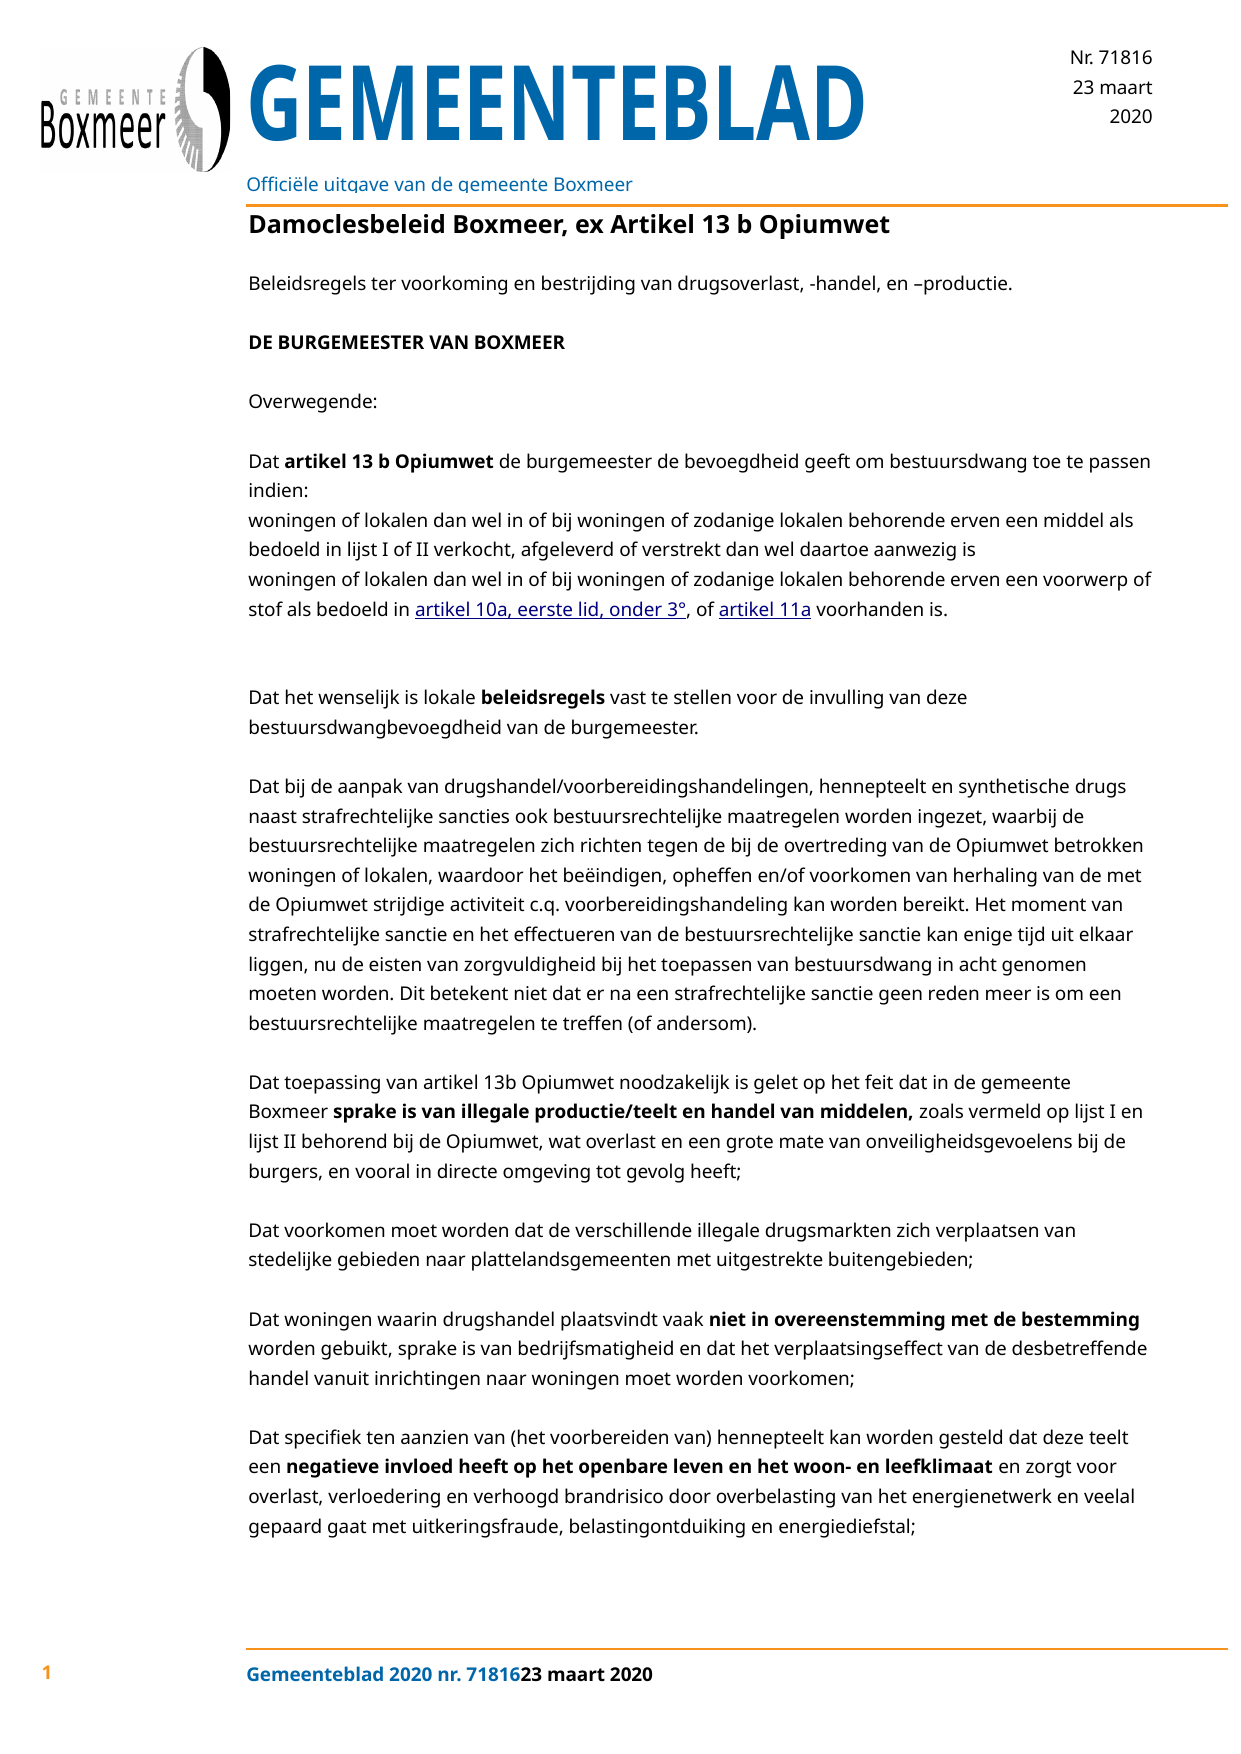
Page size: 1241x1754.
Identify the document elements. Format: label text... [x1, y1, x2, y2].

text Dat specifiek ten aanzien van (het voorbereiden van) hennepteelt kan worden gesteld dat deze teelt een negatieve invloed heeft op het openbare leven en het woon- en leefklimaat en zorgt voor overlast, verloedering en verhoogd brandrisico door overbelasting van het energienetwerk en veelal gepaard gaat met uitkeringsfraude, belastingontduiking en energiediefstal; [248, 1424, 1152, 1538]
text woningen of lokalen dan wel in of bij woningen of zodanige lokalen behorende erven een middel als bedoeld in lijst I of II verkocht, afgeleverd of verstrekt dan wel daartoe aanwezig is [248, 507, 1152, 562]
text Dat woningen waarin drugshandel plaatsvindt vaak niet in overeenstemming met de bestemming worden gebuikt, sprake is van bedrijfsmatigheid en dat het verplaatsingseffect van de desbetreffende handel vanuit inrichtingen naar woningen moet worden voorkomen; [248, 1306, 1152, 1391]
text Dat het wenselijk is lokale beleidsregels vast te stellen voor de invulling van deze bestuursdwangbevoegdheid van de burgemeester. [248, 684, 1152, 740]
text Dat voorkomen moet worden dat de verschillende illegale drugsmarkten zich verplaatsen van stedelijke gebieden naar plattelandsgemeenten met uitgestrekte buitengebieden; [248, 1217, 1152, 1272]
text Dat toepassing van artikel 13b Opiumwet noodzakelijk is gelet op het feit dat in de gemeente Boxmeer sprake is van illegale productie/teelt en handel van middelen, zoals vermeld op lijst I en lijst II behorend bij de Opiumwet, wat overlast en een grote mate van onveiligheidsgevoelens bij de burgers, en vooral in directe omgeving tot gevolg heeft; [248, 1069, 1152, 1183]
text Dat bij de aanpak van drugshandel/voorbereidingshandelingen, hennepteelt en synthetische drugs naast strafrechtelijke sancties ook bestuursrechtelijke maatregelen worden ingezet, waarbij de bestuursrechtelijke maatregelen zich richten tegen de bij de overtreding van de Opiumwet betrokken woningen of lokalen, waardoor het beëindigen, opheffen en/of voorkomen van herhaling van de met de Opiumwet strijdige activiteit c.q. voorbereidingshandeling kan worden bereikt. Het moment van strafrechtelijke sanctie en het effectueren van de bestuursrechtelijke sanctie kan enige tijd uit elkaar liggen, nu de eisten van zorgvuldigheid bij het toepassen van bestuursdwang in acht genomen moeten worden. Dit betekent niet dat er na een strafrechtelijke sanctie geen reden meer is om een bestuursrechtelijke maatregelen te treffen (of andersom). [248, 773, 1152, 1036]
text DE BURGEMEESTER VAN BOXMEER [248, 329, 1152, 355]
text Damoclesbeleid Boxmeer, ex Artikel 13 b Opiumwet [248, 207, 1152, 241]
text Dat artikel 13 b Opiumwet de burgemeester de bevoegdheid geeft om bestuursdwang toe te passen indien: [248, 448, 1152, 503]
text Overwegende: [248, 389, 1152, 414]
text Beleidsregels ter voorkoming en bestrijding van drugsoverlast, -handel, en –productie. [248, 270, 1152, 296]
picture [41, 47, 231, 172]
text woningen of lokalen dan wel in of bij woningen of zodanige lokalen behorende erven een voorwerp of stof als bedoeld in artikel 10a, eerste lid, onder 3°, of artikel 11a voorhanden is. [248, 566, 1152, 621]
